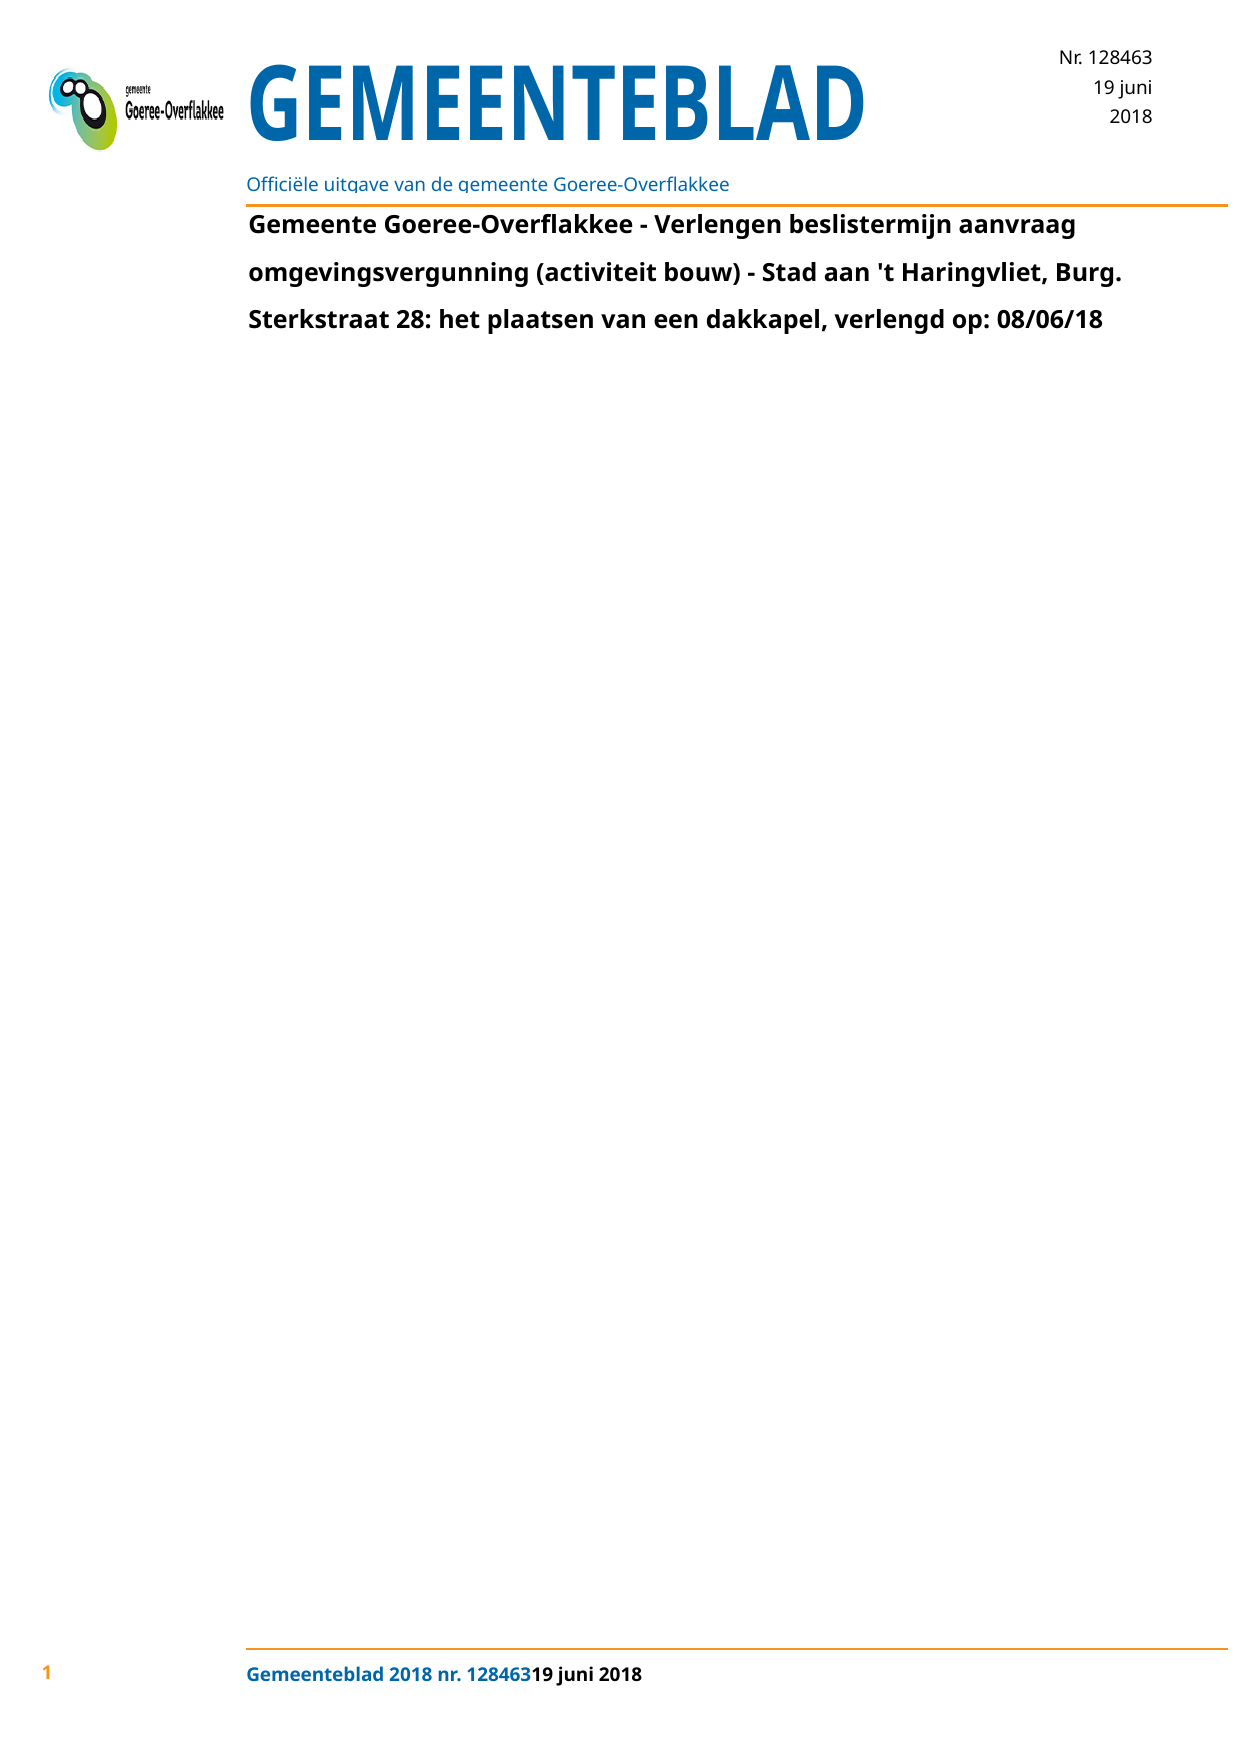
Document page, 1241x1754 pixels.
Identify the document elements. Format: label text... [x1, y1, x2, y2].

text Gemeente Goeree-Overflakkee - Verlengen beslistermijn aanvraag omgevingsvergunning (activiteit bouw) - Stad aan 't Haringvliet, Burg. Sterkstraat 28: het plaatsen van een dakkapel, verlengd op: 08/06/18 [248, 207, 1152, 336]
picture [41, 47, 231, 172]
